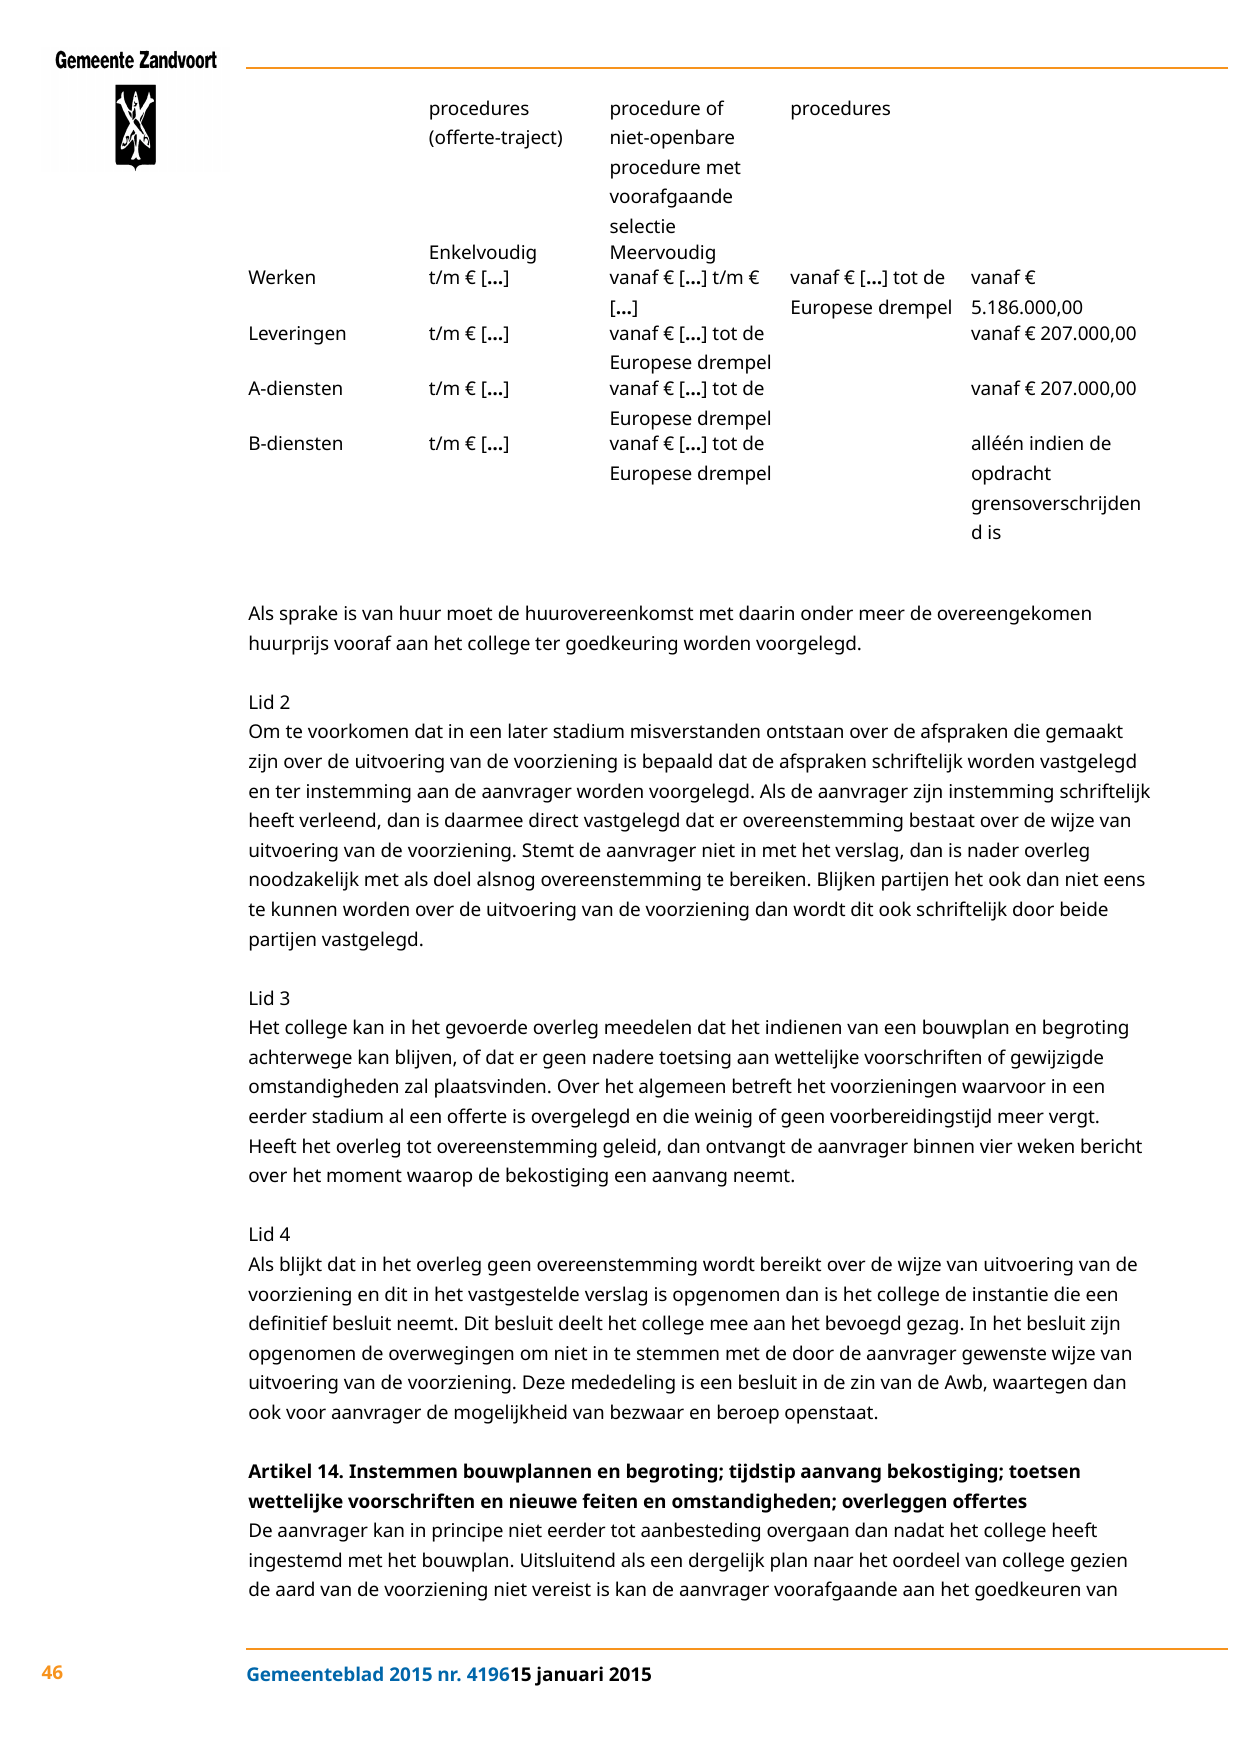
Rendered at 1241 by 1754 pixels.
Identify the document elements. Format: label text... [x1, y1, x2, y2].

table_cell [790, 375, 971, 431]
table_cell Meervoudig [609, 239, 790, 264]
table_cell Enkelvoudig [429, 239, 609, 264]
text Lid 2 [248, 689, 1152, 715]
picture [41, 47, 231, 172]
table_cell procedures [790, 95, 971, 239]
text Artikel 14. Instemmen bouwplannen en begroting; tijdstip aanvang bekostiging; toetsen wettelijke voorschriften en nieuwe feiten en omstandigheden; overleggen offertes [248, 1458, 1152, 1513]
table_cell Werken [248, 265, 429, 320]
text Om te voorkomen dat in een later stadium misverstanden ontstaan over de afspraken die gemaakt zijn over de uitvoering van de voorziening is bepaald dat de afspraken schriftelijk worden vastgelegd en ter instemming aan de aanvrager worden voorgelegd. Als de aanvrager zijn instemming schriftelijk heeft verleend, dan is daarmee direct vastgelegd dat er overeenstemming bestaat over de wijze van uitvoering van de voorziening. Stemt de aanvrager niet in met het verslag, dan is nader overleg noodzakelijk met als doel alsnog overeenstemming te bereiken. Blijken partijen het ook dan niet eens te kunnen worden over de uitvoering van de voorziening dan wordt dit ook schriftelijk door beide partijen vastgelegd. [248, 719, 1152, 951]
table_cell procedure of niet-openbare procedure met voorafgaande selectie [609, 95, 790, 239]
table_cell [790, 320, 971, 375]
table_cell vanaf € […] tot de Europese drempel [609, 431, 790, 545]
table_cell [248, 95, 429, 239]
table_cell vanaf € 207.000,00 [971, 375, 1152, 431]
table_cell alléén indien de opdracht grensoverschrijdend is [971, 431, 1152, 545]
table_cell vanaf € […] tot de Europese drempel [790, 265, 971, 320]
text De aanvrager kan in principe niet eerder tot aanbesteding overgaan dan nadat het college heeft ingestemd met het bouwplan. Uitsluitend als een dergelijk plan naar het oordeel van college gezien de aard van de voorziening niet vereist is kan de aanvrager voorafgaande aan het goedkeuren van [248, 1517, 1152, 1602]
table_cell [790, 431, 971, 545]
table_cell Leveringen [248, 320, 429, 375]
table_cell [248, 239, 429, 264]
table_cell A-diensten [248, 375, 429, 431]
table_cell t/m € […] [429, 265, 609, 320]
table_cell [971, 239, 1152, 264]
table_cell vanaf € […] tot de Europese drempel [609, 375, 790, 431]
text Als sprake is van huur moet de huurovereenkomst met daarin onder meer de overeengekomen huurprijs vooraf aan het college ter goedkeuring worden voorgelegd. [248, 600, 1152, 656]
table_cell t/m € […] [429, 431, 609, 545]
table_cell vanaf € 5.186.000,00 [971, 265, 1152, 320]
table_cell vanaf € […] tot de Europese drempel [609, 320, 790, 375]
text Als blijkt dat in het overleg geen overeenstemming wordt bereikt over de wijze van uitvoering van de voorziening en dit in het vastgestelde verslag is opgenomen dan is het college de instantie die een definitief besluit neemt. Dit besluit deelt het college mee aan het bevoegd gezag. In het besluit zijn opgenomen de overwegingen om niet in te stemmen met de door de aanvrager gewenste wijze van uitvoering van de voorziening. Deze mededeling is een besluit in de zin van de Awb, waartegen dan ook voor aanvrager de mogelijkheid van bezwaar en beroep openstaat. [248, 1251, 1152, 1425]
table_cell vanaf € […] t/m € […] [609, 265, 790, 320]
text Het college kan in het gevoerde overleg meedelen dat het indienen van een bouwplan en begroting achterwege kan blijven, of dat er geen nadere toetsing aan wettelijke voorschriften of gewijzigde omstandigheden zal plaatsvinden. Over het algemeen betreft het voorzieningen waarvoor in een eerder stadium al een offerte is overgelegd en die weinig of geen voorbereidingstijd meer vergt. Heeft het overleg tot overeenstemming geleid, dan ontvangt de aanvrager binnen vier weken bericht over het moment waarop de bekostiging een aanvang neemt. [248, 1014, 1152, 1188]
text Lid 4 [248, 1222, 1152, 1247]
table_cell procedures (offerte-traject) [429, 95, 609, 239]
table_cell [790, 239, 971, 264]
table_cell t/m € […] [429, 320, 609, 375]
table_cell B-diensten [248, 431, 429, 545]
table_cell vanaf € 207.000,00 [971, 320, 1152, 375]
table_cell t/m € […] [429, 375, 609, 431]
text Lid 3 [248, 985, 1152, 1011]
